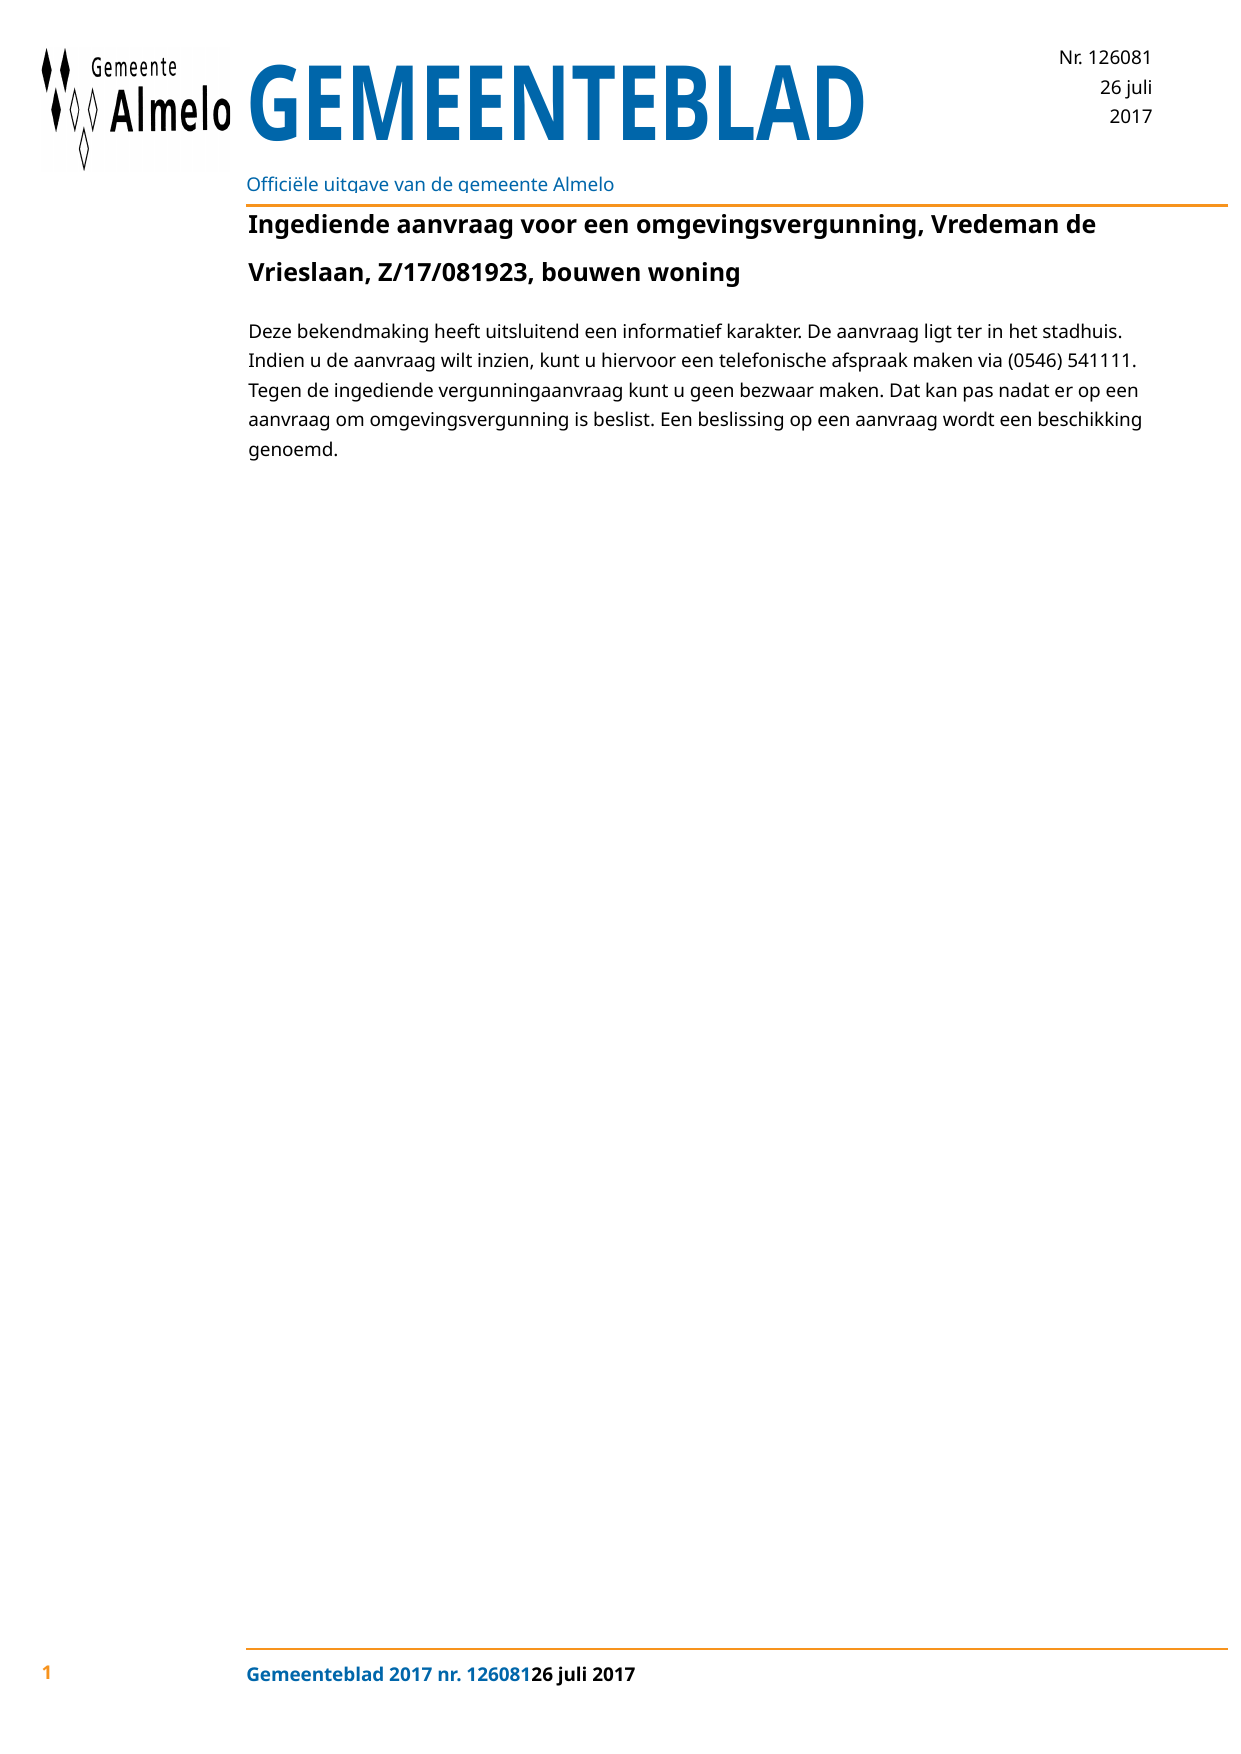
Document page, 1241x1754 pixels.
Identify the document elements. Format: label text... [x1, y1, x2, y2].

picture [41, 47, 231, 172]
text Ingediende aanvraag voor een omgevingsvergunning, Vredeman de Vrieslaan, Z/17/081923, bouwen woning [248, 207, 1152, 288]
text Deze bekendmaking heeft uitsluitend een informatief karakter. De aanvraag ligt ter in het stadhuis. Indien u de aanvraag wilt inzien, kunt u hiervoor een telefonische afspraak maken via (0546) 541111. Tegen de ingediende vergunningaanvraag kunt u geen bezwaar maken. Dat kan pas nadat er op een aanvraag om omgevingsvergunning is beslist. Een beslissing op een aanvraag wordt een beschikking genoemd. [248, 318, 1152, 462]
